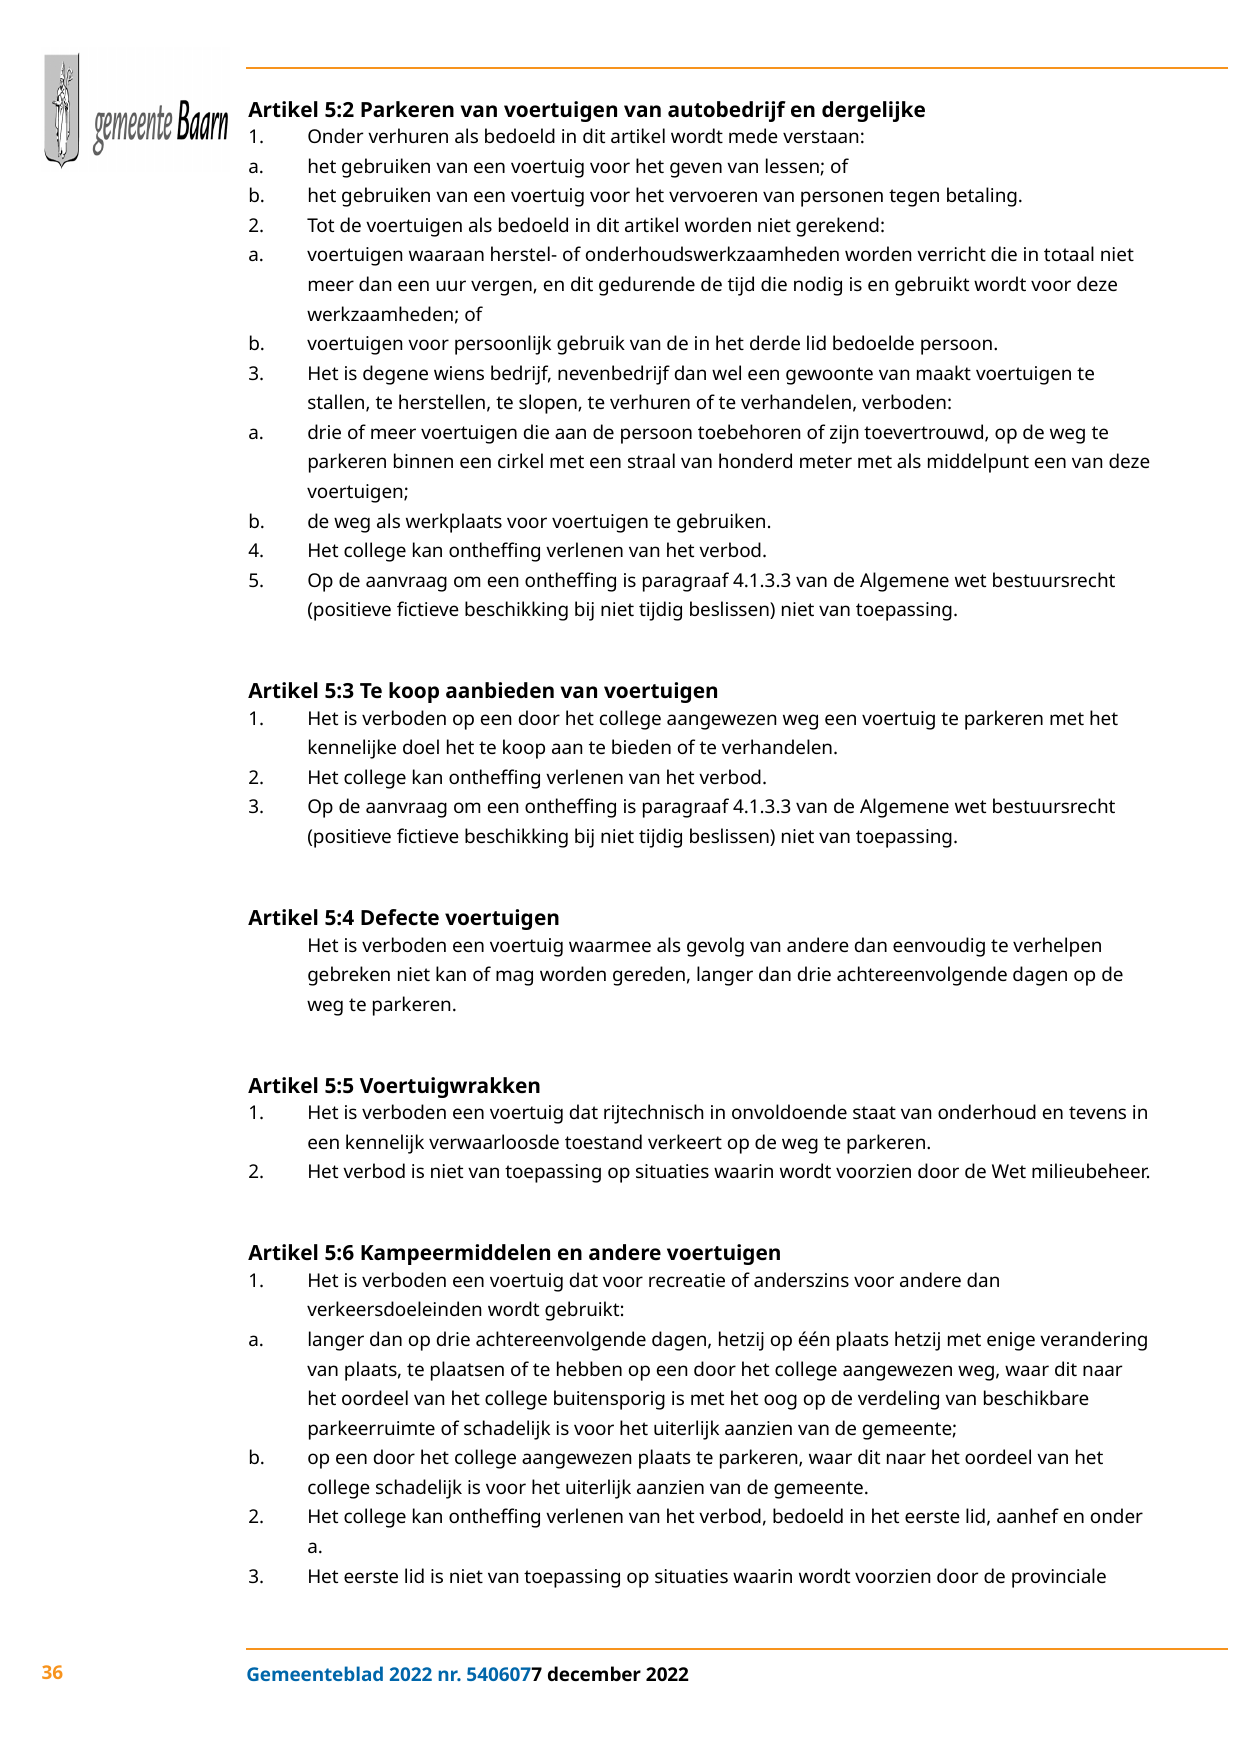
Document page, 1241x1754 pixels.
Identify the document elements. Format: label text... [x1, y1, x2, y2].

list Het college kan ontheffing verlenen van het verbod. [248, 537, 1152, 563]
list voertuigen voor persoonlijk gebruik van de in het derde lid bedoelde persoon. [248, 330, 1152, 356]
text Artikel 5:2 Parkeren van voertuigen van autobedrijf en dergelijke [248, 95, 1152, 123]
list Het is verboden op een door het college aangewezen weg een voertuig te parkeren met het kennelijke doel het te koop aan te bieden of te verhandelen. [248, 705, 1152, 760]
list voertuigen waaraan herstel- of onderhoudswerkzaamheden worden verricht die in totaal niet meer dan een uur vergen, en dit gedurende de tijd die nodig is en gebruikt wordt voor deze werkzaamheden; of [248, 242, 1152, 326]
list Op de aanvraag om een ontheffing is paragraaf 4.1.3.3 van de Algemene wet bestuursrecht (positieve fictieve beschikking bij niet tijdig beslissen) niet van toepassing. [248, 794, 1152, 849]
list Op de aanvraag om een ontheffing is paragraaf 4.1.3.3 van de Algemene wet bestuursrecht (positieve fictieve beschikking bij niet tijdig beslissen) niet van toepassing. [248, 567, 1152, 622]
text Artikel 5:3 Te koop aanbieden van voertuigen [248, 677, 1152, 705]
list Het college kan ontheffing verlenen van het verbod, bedoeld in het eerste lid, aanhef en onder a. [248, 1504, 1152, 1559]
list het gebruiken van een voertuig voor het geven van lessen; of [248, 153, 1152, 178]
list Het is degene wiens bedrijf, nevenbedrijf dan wel een gewoonte van maakt voertuigen te stallen, te herstellen, te slopen, te verhuren of te verhandelen, verboden: [248, 360, 1152, 415]
picture [41, 47, 231, 172]
list Onder verhuren als bedoeld in dit artikel wordt mede verstaan: [248, 123, 1152, 149]
list Het college kan ontheffing verlenen van het verbod. [248, 764, 1152, 790]
list Het verbod is niet van toepassing op situaties waarin wordt voorzien door de Wet milieubeheer. [248, 1158, 1152, 1184]
list het gebruiken van een voertuig voor het vervoeren van personen tegen betaling. [248, 182, 1152, 208]
text Artikel 5:6 Kampeermiddelen en andere voertuigen [248, 1238, 1152, 1267]
list Het is verboden een voertuig dat voor recreatie of anderszins voor andere dan verkeersdoeleinden wordt gebruikt: [248, 1267, 1152, 1322]
text Artikel 5:4 Defecte voertuigen [248, 903, 1152, 932]
list op een door het college aangewezen plaats te parkeren, waar dit naar het oordeel van het college schadelijk is voor het uiterlijk aanzien van de gemeente. [248, 1444, 1152, 1500]
list Het is verboden een voertuig dat rijtechnisch in onvoldoende staat van onderhoud en tevens in een kennelijk verwaarloosde toestand verkeert op de weg te parkeren. [248, 1099, 1152, 1155]
list de weg als werkplaats voor voertuigen te gebruiken. [248, 508, 1152, 533]
list Tot de voertuigen als bedoeld in dit artikel worden niet gerekend: [248, 212, 1152, 238]
list drie of meer voertuigen die aan de persoon toebehoren of zijn toevertrouwd, op de weg te parkeren binnen een cirkel met een straal van honderd meter met als middelpunt een van deze voertuigen; [248, 419, 1152, 504]
list langer dan op drie achtereenvolgende dagen, hetzij op één plaats hetzij met enige verandering van plaats, te plaatsen of te hebben op een door het college aangewezen weg, waar dit naar het oordeel van het college buitensporig is met het oog op de verdeling van beschikbare parkeerruimte of schadelijk is voor het uiterlijk aanzien van de gemeente; [248, 1326, 1152, 1441]
list Het eerste lid is niet van toepassing op situaties waarin wordt voorzien door de provinciale [248, 1563, 1152, 1588]
list Het is verboden een voertuig waarmee als gevolg van andere dan eenvoudig te verhelpen gebreken niet kan of mag worden gereden, langer dan drie achtereenvolgende dagen op de weg te parkeren. [248, 932, 1152, 1017]
text Artikel 5:5 Voertuigwrakken [248, 1071, 1152, 1099]
